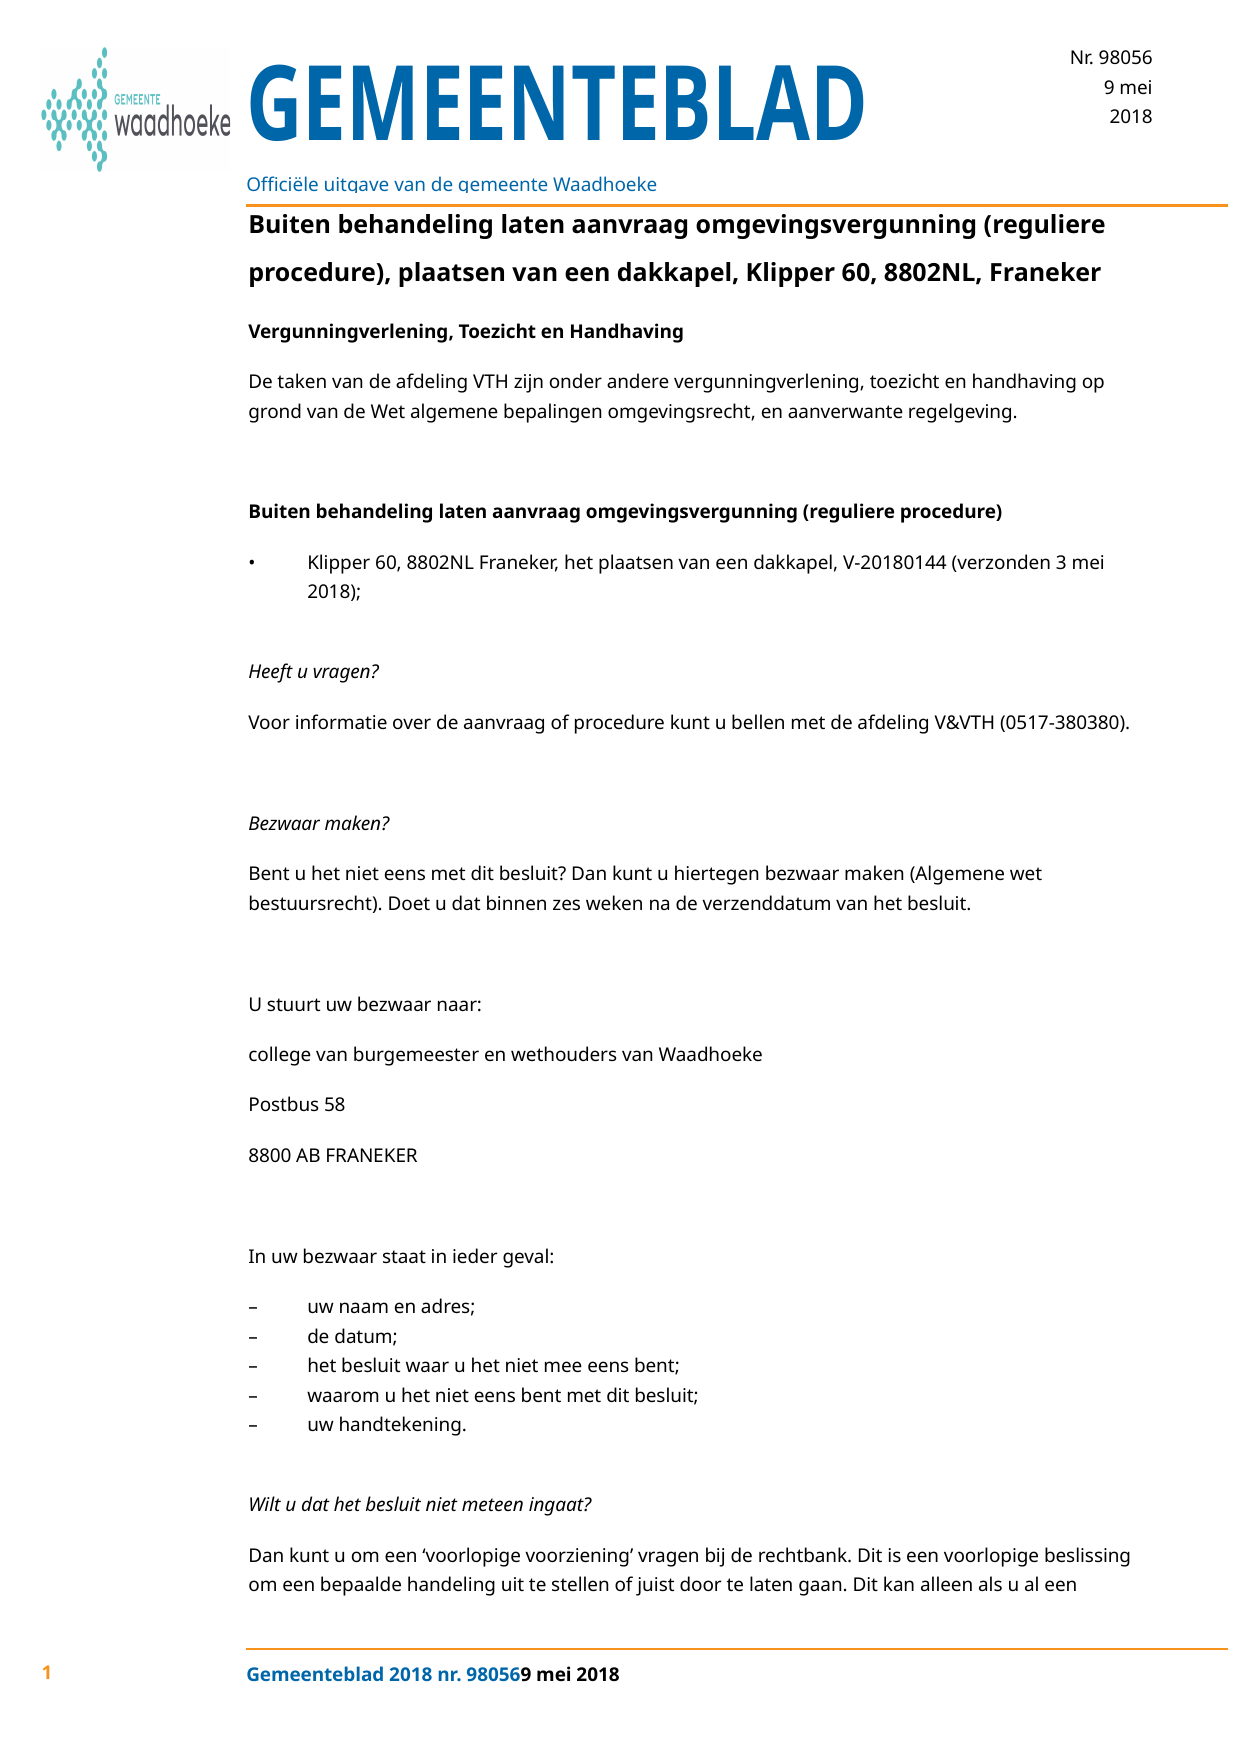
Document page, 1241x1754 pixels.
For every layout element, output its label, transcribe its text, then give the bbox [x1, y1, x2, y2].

text Vergunningverlening, Toezicht en Handhaving [248, 318, 1152, 344]
list Klipper 60, 8802NL Franeker, het plaatsen van een dakkapel, V-20180144 (verzonden 3 mei 2018); [248, 549, 1152, 604]
text Buiten behandeling laten aanvraag omgevingsvergunning (reguliere procedure) [248, 499, 1152, 524]
text In uw bezwaar staat in ieder geval: [248, 1243, 1152, 1269]
text 8800 AB FRANEKER [248, 1142, 1152, 1168]
text Buiten behandeling laten aanvraag omgevingsvergunning (reguliere procedure), plaatsen van een dakkapel, Klipper 60, 8802NL, Franeker [248, 207, 1152, 288]
text Voor informatie over de aanvraag of procedure kunt u bellen met de afdeling V&VTH (0517-380380). [248, 709, 1152, 735]
list uw handtekening. [248, 1412, 1152, 1437]
text De taken van de afdeling VTH zijn onder andere vergunningverlening, toezicht en handhaving op grond van de Wet algemene bepalingen omgevingsrecht, en aanverwante regelgeving. [248, 368, 1152, 424]
list waarom u het niet eens bent met dit besluit; [248, 1382, 1152, 1408]
list het besluit waar u het niet mee eens bent; [248, 1352, 1152, 1378]
text U stuurt uw bezwaar naar: [248, 991, 1152, 1017]
text Dan kunt u om een ‘voorlopige voorziening’ vragen bij de rechtbank. Dit is een voorlopige beslissing om een bepaalde handeling uit te stellen of juist door te laten gaan. Dit kan alleen als u al een [248, 1542, 1152, 1597]
text Heeft u vragen? [248, 659, 1152, 684]
list de datum; [248, 1323, 1152, 1349]
text Bezwaar maken? [248, 810, 1152, 836]
text Bent u het niet eens met dit besluit? Dan kunt u hiertegen bezwaar maken (Algemene wet bestuursrecht). Doet u dat binnen zes weken na de verzenddatum van het besluit. [248, 860, 1152, 916]
list uw naam en adres; [248, 1293, 1152, 1319]
picture [41, 47, 231, 172]
text Wilt u dat het besluit niet meteen ingaat? [248, 1492, 1152, 1517]
text college van burgemeester en wethouders van Waadhoeke [248, 1041, 1152, 1067]
text Postbus 58 [248, 1092, 1152, 1117]
